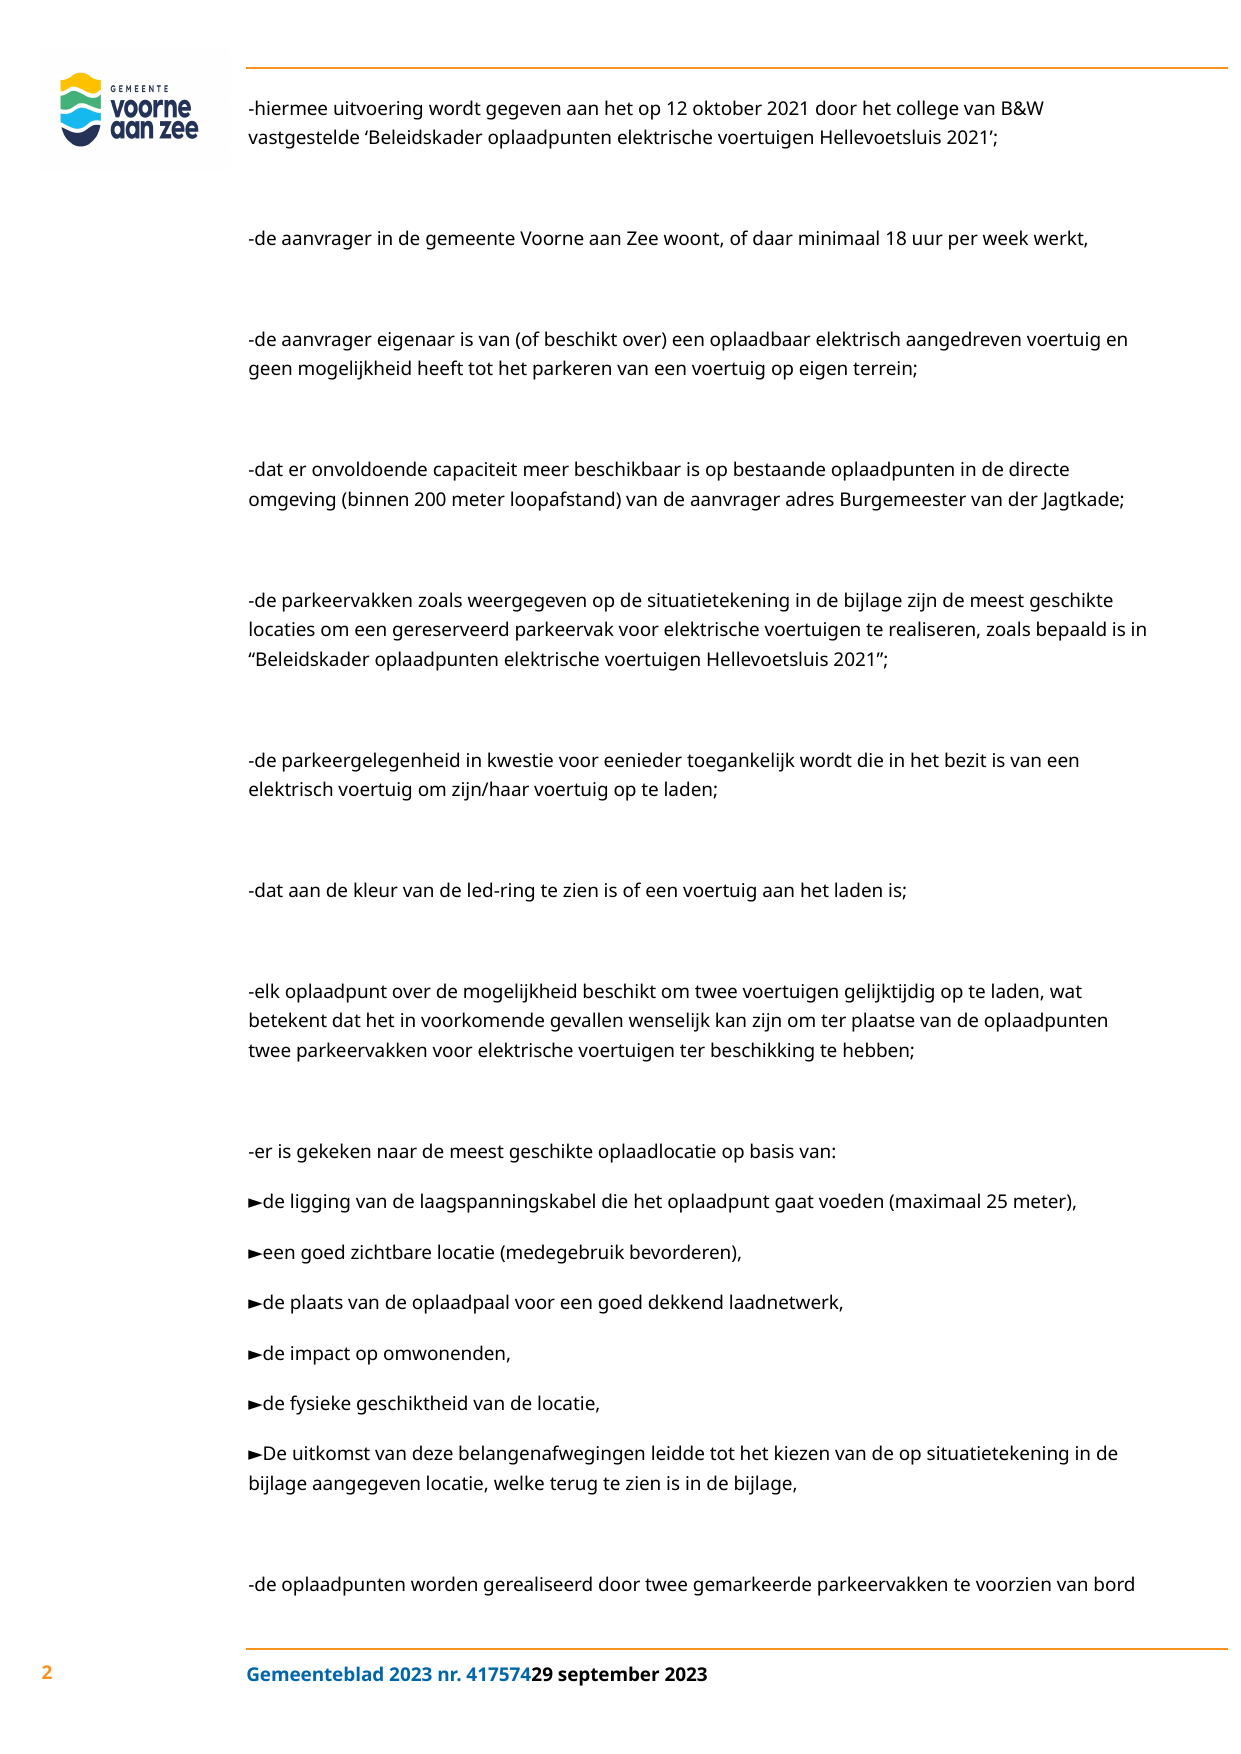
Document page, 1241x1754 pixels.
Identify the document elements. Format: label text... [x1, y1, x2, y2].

text -de parkeergelegenheid in kwestie voor eenieder toegankelijk wordt die in het bezit is van een elektrisch voertuig om zijn/haar voertuig op te laden; [248, 747, 1152, 802]
text -er is gekeken naar de meest geschikte oplaadlocatie op basis van: [248, 1138, 1152, 1164]
text ►de fysieke geschiktheid van de locatie, [248, 1390, 1152, 1416]
text -elk oplaadpunt over de mogelijkheid beschikt om twee voertuigen gelijktijdig op te laden, wat betekent dat het in voorkomende gevallen wenselijk kan zijn om ter plaatse van de oplaadpunten twee parkeervakken voor elektrische voertuigen ter beschikking te hebben; [248, 978, 1152, 1063]
text ►de ligging van de laagspanningskabel die het oplaadpunt gaat voeden (maximaal 25 meter), [248, 1188, 1152, 1214]
text -de aanvrager in de gemeente Voorne aan Zee woont, of daar minimaal 18 uur per week werkt, [248, 225, 1152, 251]
text -de oplaadpunten worden gerealiseerd door twee gemarkeerde parkeervakken te voorzien van bord [248, 1571, 1152, 1597]
text -de aanvrager eigenaar is van (of beschikt over) een oplaadbaar elektrisch aangedreven voertuig en geen mogelijkheid heeft tot het parkeren van een voertuig op eigen terrein; [248, 326, 1152, 381]
text ►een goed zichtbare locatie (medegebruik bevorderen), [248, 1239, 1152, 1265]
text -de parkeervakken zoals weergegeven op de situatietekening in de bijlage zijn de meest geschikte locaties om een gereserveerd parkeervak voor elektrische voertuigen te realiseren, zoals bepaald is in “Beleidskader oplaadpunten elektrische voertuigen Hellevoetsluis 2021”; [248, 587, 1152, 672]
text ►de impact op omwonenden, [248, 1340, 1152, 1366]
text ►de plaats van de oplaadpaal voor een goed dekkend laadnetwerk, [248, 1289, 1152, 1315]
text -hiermee uitvoering wordt gegeven aan het op 12 oktober 2021 door het college van B&W vastgestelde ‘Beleidskader oplaadpunten elektrische voertuigen Hellevoetsluis 2021’; [248, 95, 1152, 150]
picture [41, 47, 231, 172]
text -dat er onvoldoende capaciteit meer beschikbaar is op bestaande oplaadpunten in de directe omgeving (binnen 200 meter loopafstand) van de aanvrager adres Burgemeester van der Jagtkade; [248, 456, 1152, 512]
text -dat aan de kleur van de led-ring te zien is of een voertuig aan het laden is; [248, 877, 1152, 903]
text ►De uitkomst van deze belangenafwegingen leidde tot het kiezen van de op situatietekening in de bijlage aangegeven locatie, welke terug te zien is in de bijlage, [248, 1441, 1152, 1496]
